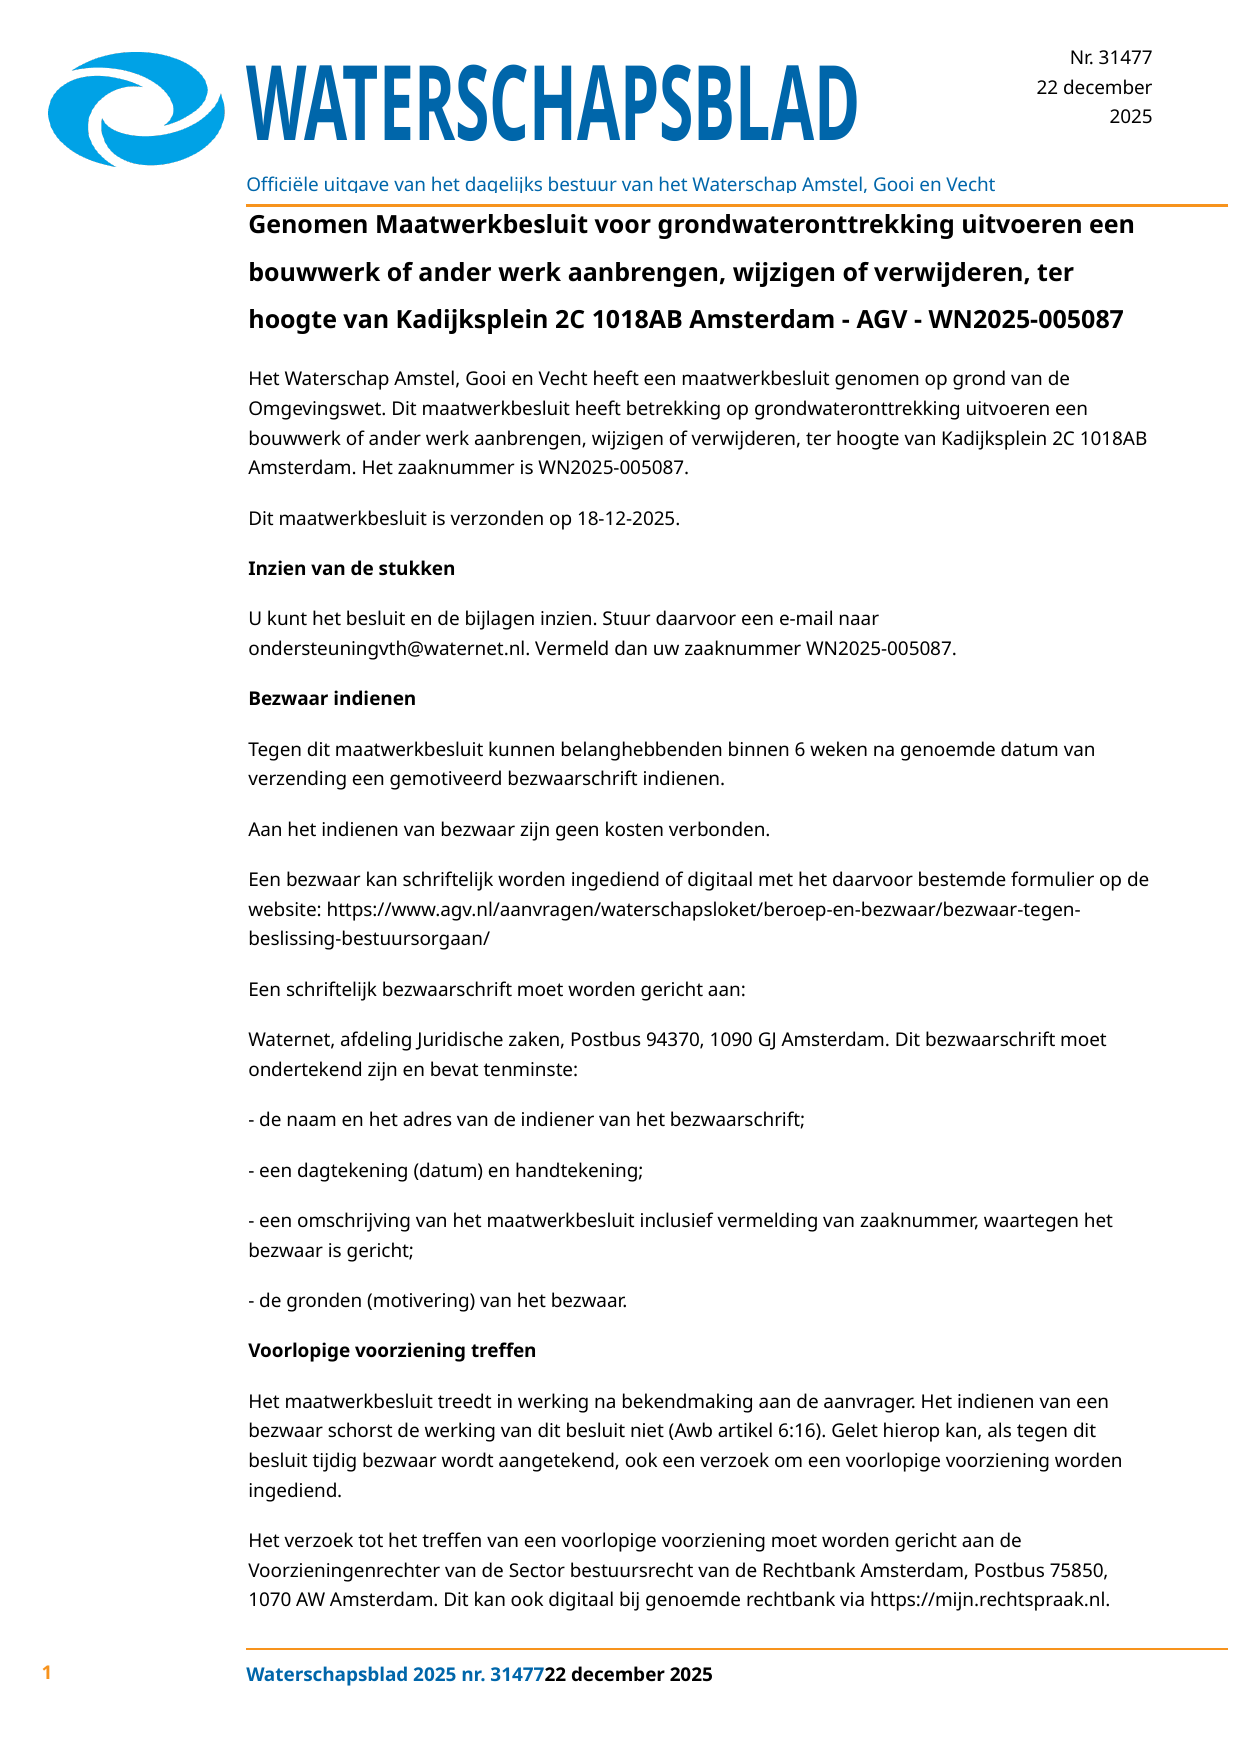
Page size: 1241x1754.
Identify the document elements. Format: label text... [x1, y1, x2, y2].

text Inzien van de stukken [248, 555, 1152, 581]
picture [41, 47, 231, 172]
text Genomen Maatwerkbesluit voor grondwateronttrekking uitvoeren een bouwwerk of ander werk aanbrengen, wijzigen of verwijderen, ter hoogte van Kadijksplein 2C 1018AB Amsterdam - AGV - WN2025-005087 [248, 207, 1152, 336]
text Aan het indienen van bezwaar zijn geen kosten verbonden. [248, 816, 1152, 842]
text Een schriftelijk bezwaarschrift moet worden gericht aan: [248, 976, 1152, 1002]
text Tegen dit maatwerkbesluit kunnen belanghebbenden binnen 6 weken na genoemde datum van verzending een gemotiveerd bezwaarschrift indienen. [248, 736, 1152, 791]
text Het maatwerkbesluit treedt in werking na bekendmaking aan de aanvrager. Het indienen van een bezwaar schorst de werking van dit besluit niet (Awb artikel 6:16). Gelet hierop kan, als tegen dit besluit tijdig bezwaar wordt aangetekend, ook een verzoek om een voorlopige voorziening worden ingediend. [248, 1388, 1152, 1502]
text - een dagtekening (datum) en handtekening; [248, 1157, 1152, 1182]
text Dit maatwerkbesluit is verzonden op 18-12-2025. [248, 505, 1152, 530]
text - een omschrijving van het maatwerkbesluit inclusief vermelding van zaaknummer, waartegen het bezwaar is gericht; [248, 1207, 1152, 1262]
text Waternet, afdeling Juridische zaken, Postbus 94370, 1090 GJ Amsterdam. Dit bezwaarschrift moet ondertekend zijn en bevat tenminste: [248, 1026, 1152, 1082]
text Voorlopige voorziening treffen [248, 1338, 1152, 1363]
text - de naam en het adres van de indiener van het bezwaarschrift; [248, 1106, 1152, 1132]
text Bezwaar indienen [248, 686, 1152, 711]
text Het verzoek tot het treffen van een voorlopige voorziening moet worden gericht aan de Voorzieningenrechter van de Sector bestuursrecht van de Rechtbank Amsterdam, Postbus 75850, 1070 AW Amsterdam. Dit kan ook digitaal bij genoemde rechtbank via https://mijn.rechtspraak.nl. [248, 1527, 1152, 1612]
text Het Waterschap Amstel, Gooi en Vecht heeft een maatwerkbesluit genomen op grond van de Omgevingswet. Dit maatwerkbesluit heeft betrekking op grondwateronttrekking uitvoeren een bouwwerk of ander werk aanbrengen, wijzigen of verwijderen, ter hoogte van Kadijksplein 2C 1018AB Amsterdam. Het zaaknummer is WN2025-005087. [248, 366, 1152, 480]
text U kunt het besluit en de bijlagen inzien. Stuur daarvoor een e-mail naar ondersteuningvth@waternet.nl. Vermeld dan uw zaaknummer WN2025-005087. [248, 606, 1152, 661]
text Een bezwaar kan schriftelijk worden ingediend of digitaal met het daarvoor bestemde formulier op de website: https://www.agv.nl/aanvragen/waterschapsloket/beroep-en-bezwaar/bezwaar-tegen-beslissing-bestuursorgaan/ [248, 866, 1152, 951]
text - de gronden (motivering) van het bezwaar. [248, 1287, 1152, 1313]
